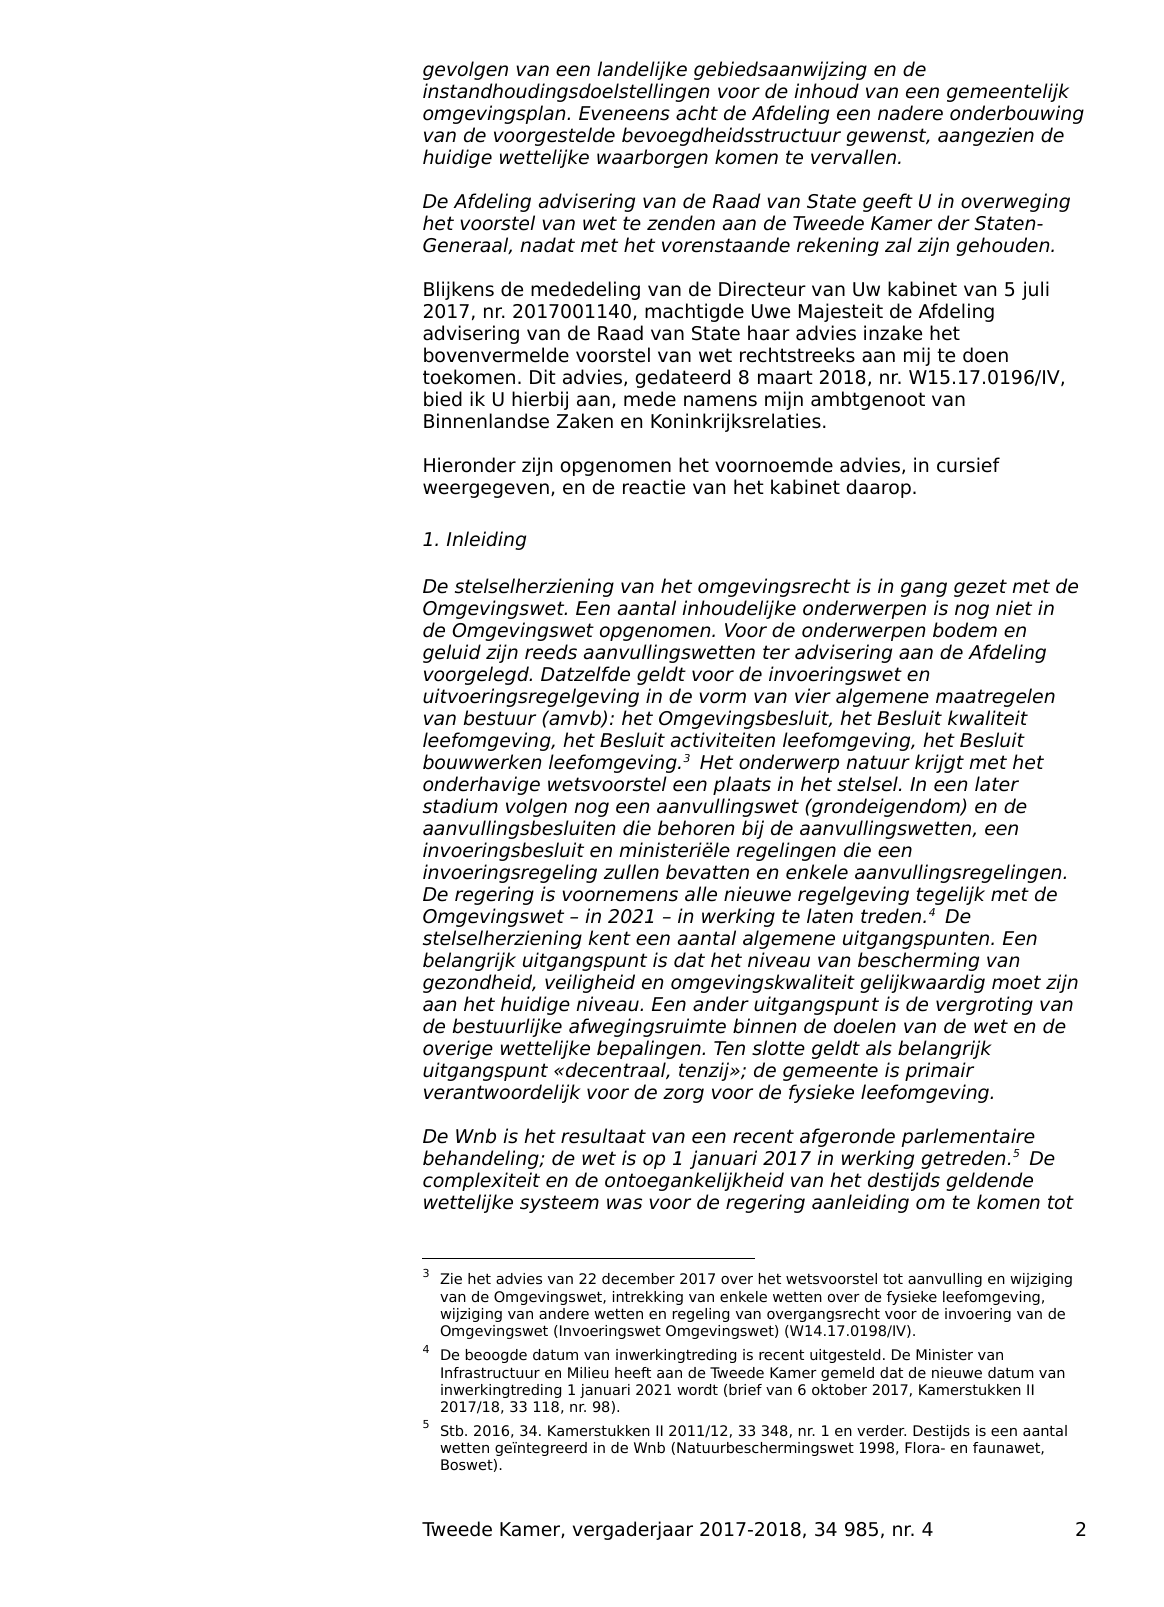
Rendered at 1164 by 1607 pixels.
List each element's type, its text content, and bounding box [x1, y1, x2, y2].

text De Wnb is het resultaat van een recent afgeronde parlementaire behandeling; de wet is op 1 januari 2017 in werking getreden. De complexiteit en de ontoegankelijkheid van het destijds geldende wettelijke systeem was voor de regering aanleiding om te komen tot [422, 1126, 1087, 1214]
text De stelselherziening van het omgevingsrecht is in gang gezet met de Omgevingswet. Een aantal inhoudelijke onderwerpen is nog niet in de Omgevingswet opgenomen. Voor de onderwerpen bodem en geluid zijn reeds aanvullingswetten ter advisering aan de Afdeling voorgelegd. Datzelfde geldt voor de invoeringswet en uitvoeringsregelgeving in de vorm van vier algemene maatregelen van bestuur (amvb): het Omgevingsbesluit, het Besluit kwaliteit leefomgeving, het Besluit activiteiten leefomgeving, het Besluit bouwwerken leefomgeving. Het onderwerp natuur krijgt met het onderhavige wetsvoorstel een plaats in het stelsel. In een later stadium volgen nog een aanvullingswet (grondeigendom) en de aanvullingsbesluiten die behoren bij de aanvullingswetten, een invoeringsbesluit en ministeriële regelingen die een invoeringsregeling zullen bevatten en enkele aanvullingsregelingen. De regering is voornemens alle nieuwe regelgeving tegelijk met de Omgevingswet – in 2021 – in werking te laten treden. De stelselherziening kent een aantal algemene uitgangspunten. Een belangrijk uitgangspunt is dat het niveau van bescherming van gezondheid, veiligheid en omgevingskwaliteit gelijkwaardig moet zijn aan het huidige niveau. Een ander uitgangspunt is de vergroting van de bestuurlijke afwegingsruimte binnen de doelen van de wet en de overige wettelijke bepalingen. Ten slotte geldt als belangrijk uitgangspunt «decentraal, tenzij»; de gemeente is primair verantwoordelijk voor de zorg voor de fysieke leefomgeving. [422, 576, 1087, 1104]
text Blijkens de mededeling van de Directeur van Uw kabinet van 5 juli 2017, nr. 2017001140, machtigde Uwe Majesteit de Afdeling advisering van de Raad van State haar advies inzake het bovenvermelde voorstel van wet rechtstreeks aan mij te doen toekomen. Dit advies, gedateerd 8 maart 2018, nr. W15.17.0196/IV, bied ik U hierbij aan, mede namens mijn ambtgenoot van Binnenlandse Zaken en Koninkrijksrelaties. [422, 279, 1087, 433]
text De Afdeling advisering van de Raad van State geeft U in overweging het voorstel van wet te zenden aan de Tweede Kamer der Staten-Generaal, nadat met het vorenstaande rekening zal zijn gehouden. [422, 191, 1087, 257]
text Stb. 2016, 34. Kamerstukken II 2011/12, 33 348, nr. 1 en verder. Destijds is een aantal wetten geïntegreerd in de Wnb (Natuurbeschermingswet 1998, Flora- en faunawet, Boswet). [422, 1418, 1087, 1474]
subtitle 1. Inleiding [422, 529, 1087, 551]
text De beoogde datum van inwerkingtreding is recent uitgesteld. De Minister van Infrastructuur en Milieu heeft aan de Tweede Kamer gemeld dat de nieuwe datum van inwerkingtreding 1 januari 2021 wordt (brief van 6 oktober 2017, Kamerstukken II 2017/18, 33 118, nr. 98). [422, 1343, 1087, 1416]
text Zie het advies van 22 december 2017 over het wetsvoorstel tot aanvulling en wijziging van de Omgevingswet, intrekking van enkele wetten over de fysieke leefomgeving, wijziging van andere wetten en regeling van overgangsrecht voor de invoering van de Omgevingswet (Invoeringswet Omgevingswet) (W14.17.0198/IV). [422, 1267, 1087, 1340]
text gevolgen van een landelijke gebiedsaanwijzing en de instandhoudingsdoelstellingen voor de inhoud van een gemeentelijk omgevingsplan. Eveneens acht de Afdeling een nadere onderbouwing van de voorgestelde bevoegdheidsstructuur gewenst, aangezien de huidige wettelijke waarborgen komen te vervallen. [422, 59, 1087, 169]
text Hieronder zijn opgenomen het voornoemde advies, in cursief weergegeven, en de reactie van het kabinet daarop. [422, 455, 1087, 499]
